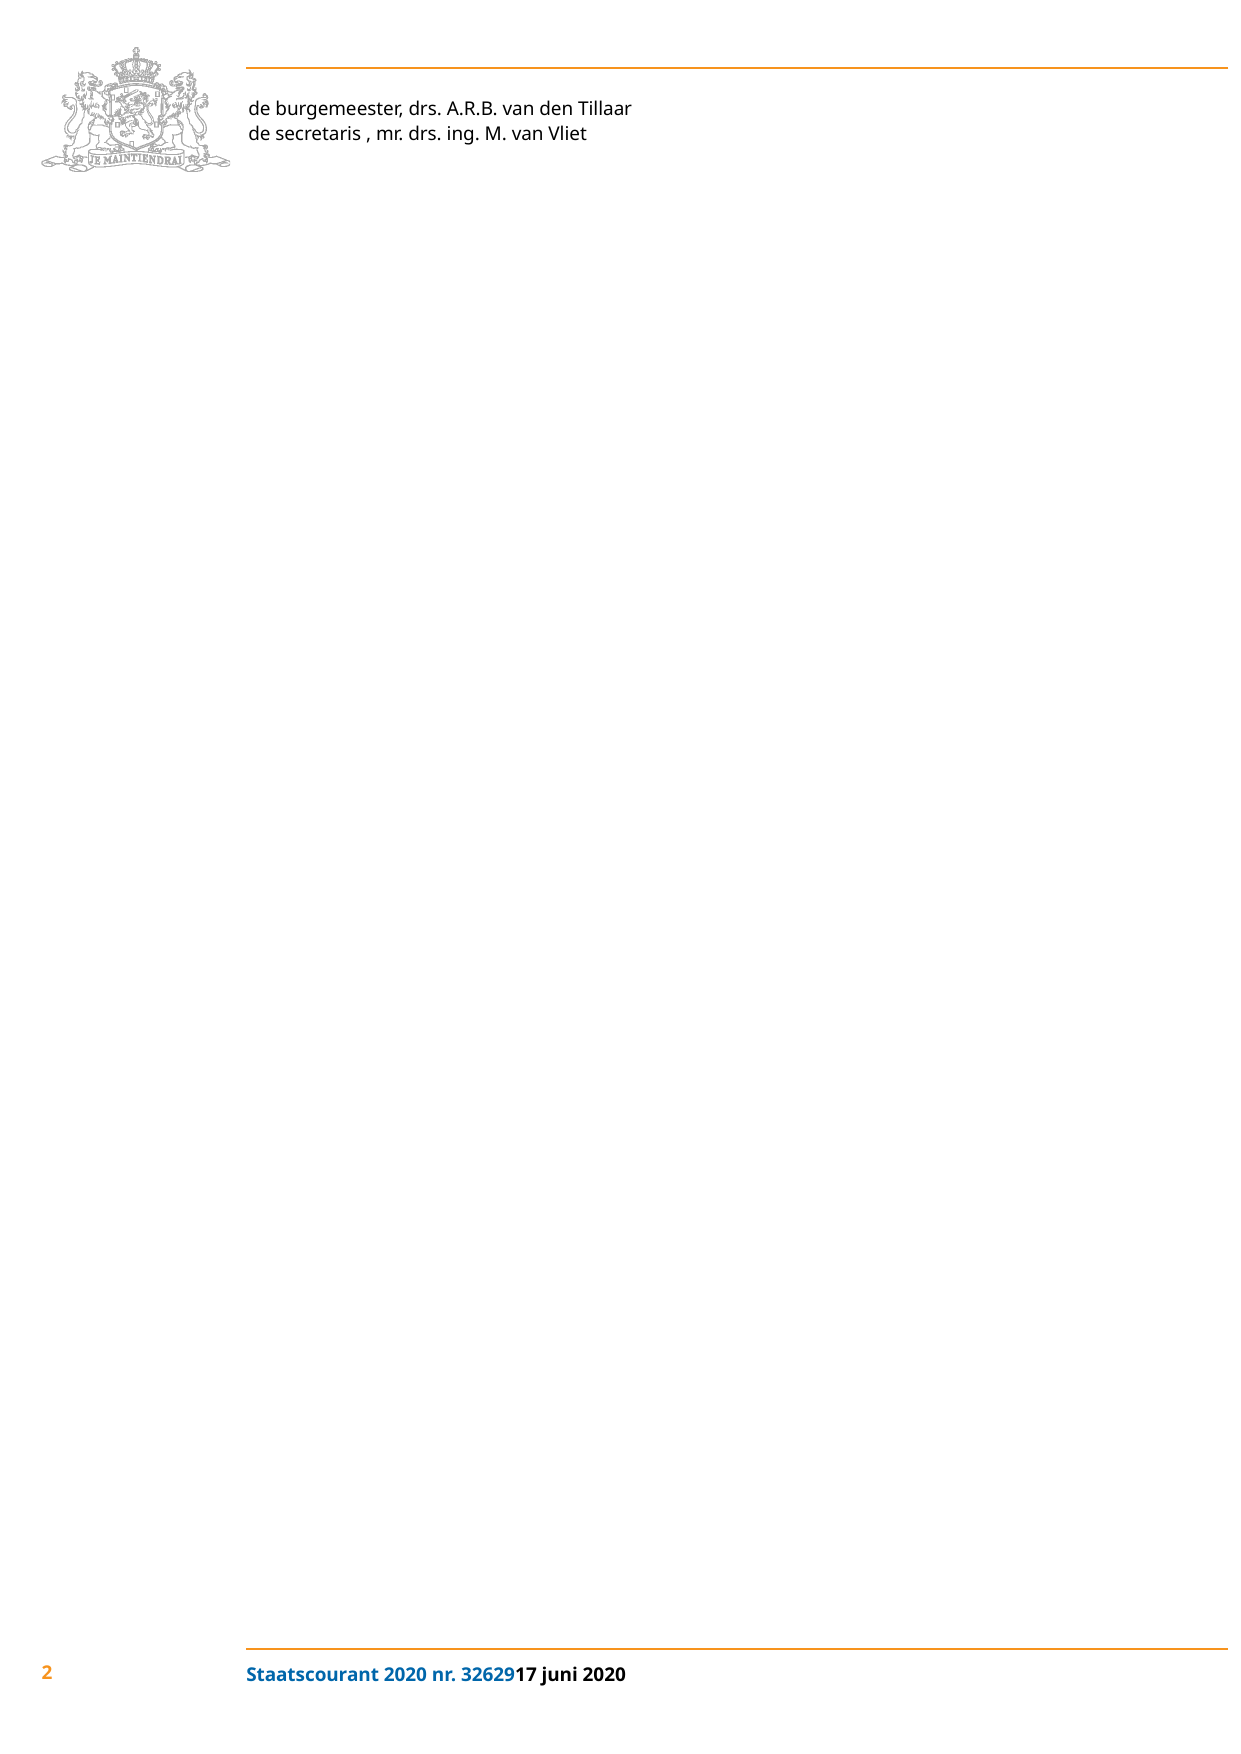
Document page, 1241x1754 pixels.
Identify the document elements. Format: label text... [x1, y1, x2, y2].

text de secretaris , mr. drs. ing. M. van Vliet [248, 121, 1152, 146]
picture [41, 47, 231, 172]
text de burgemeester, drs. A.R.B. van den Tillaar [248, 95, 1152, 121]
